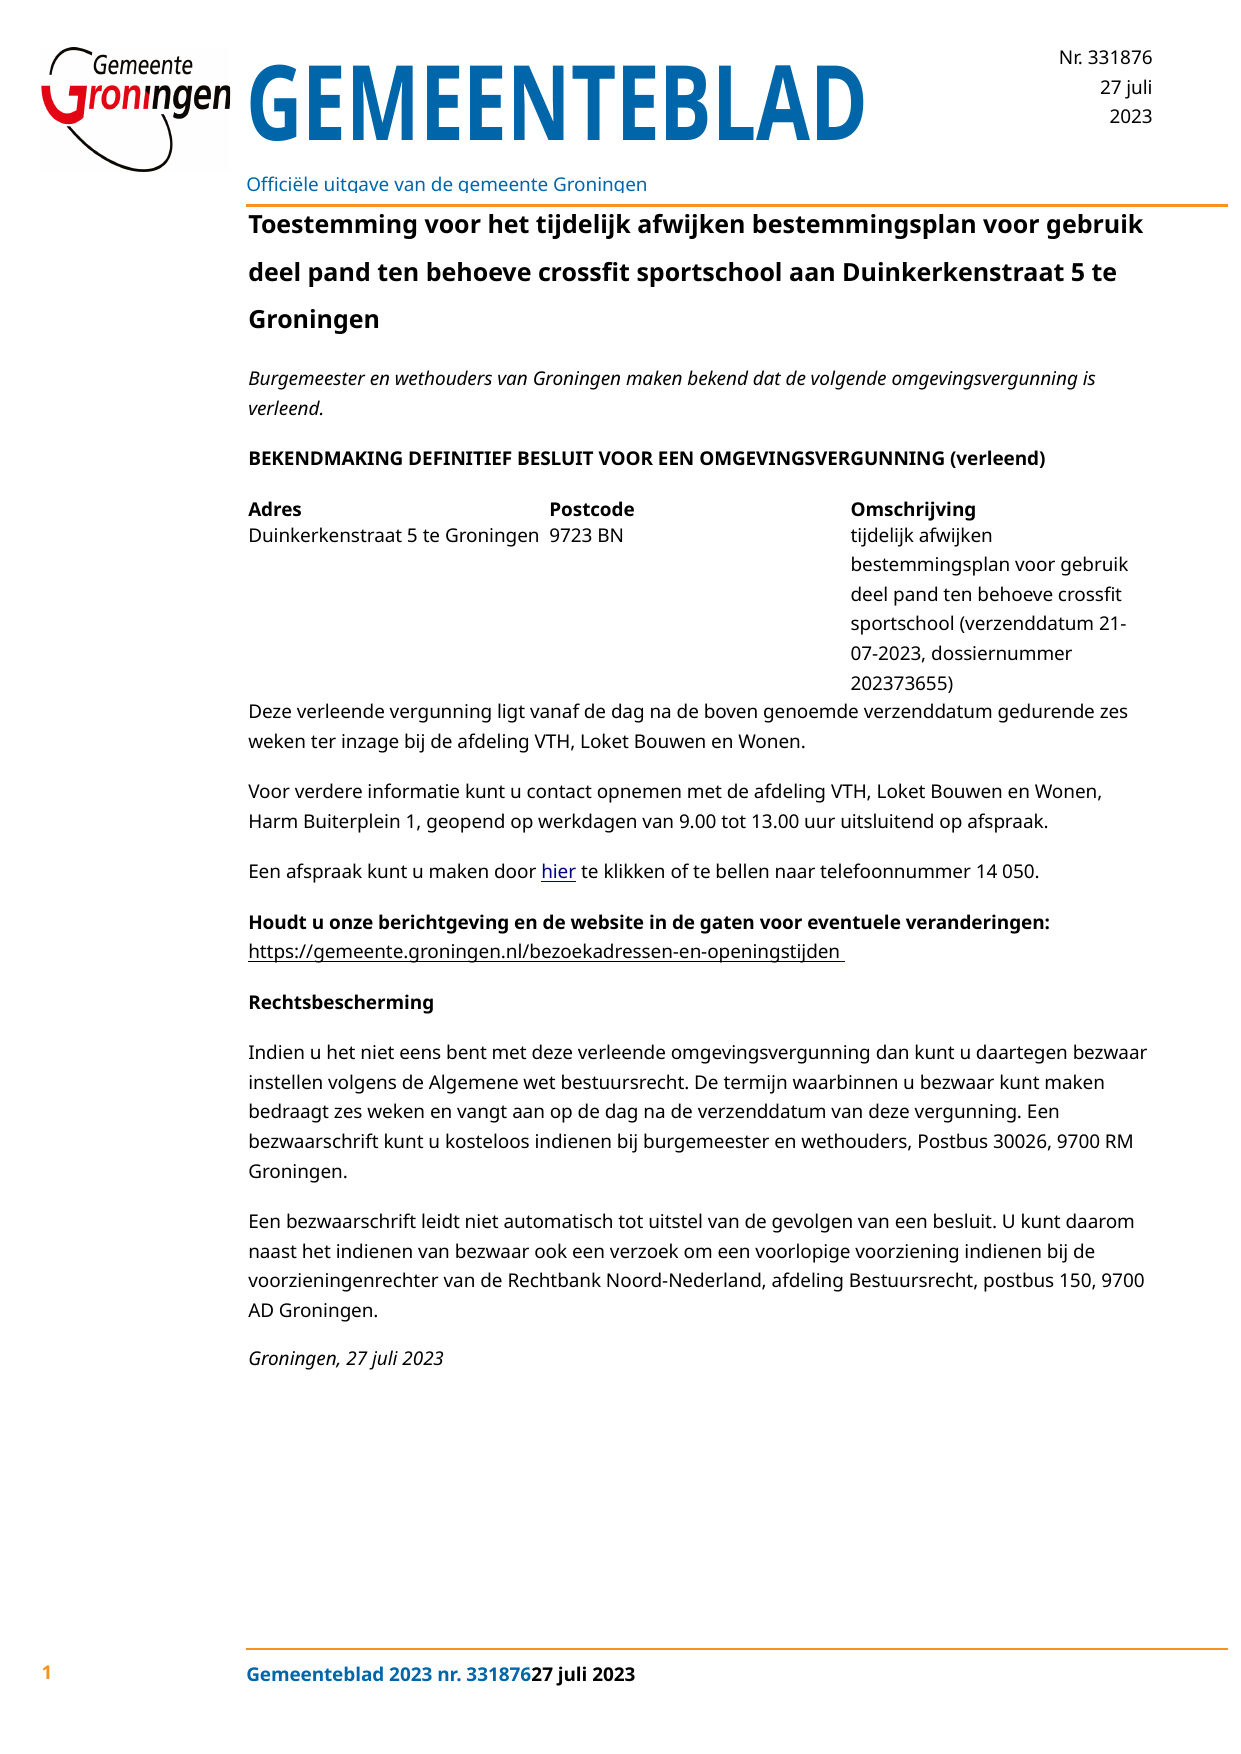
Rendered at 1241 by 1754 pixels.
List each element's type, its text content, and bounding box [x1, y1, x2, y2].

table_cell 9723 BN [549, 522, 850, 695]
text BEKENDMAKING DEFINITIEF BESLUIT VOOR EEN OMGEVINGSVERGUNNING (verleend) [248, 446, 1152, 471]
text Indien u het niet eens bent met deze verleende omgevingsvergunning dan kunt u daartegen bezwaar instellen volgens de Algemene wet bestuursrecht. De termijn waarbinnen u bezwaar kunt maken bedraagt zes weken en vangt aan op de dag na de verzenddatum van deze vergunning. Een bezwaarschrift kunt u kosteloos indienen bij burgemeester en wethouders, Postbus 30026, 9700 RM Groningen. [248, 1039, 1152, 1183]
text Burgemeester en wethouders van Groningen maken bekend dat de volgende omgevingsvergunning is verleend. [248, 366, 1152, 421]
picture [41, 47, 231, 172]
text Deze verleende vergunning ligt vanaf de dag na de boven genoemde verzenddatum gedurende zes weken ter inzage bij de afdeling VTH, Loket Bouwen en Wonen. [248, 699, 1152, 754]
text Voor verdere informatie kunt u contact opnemen met de afdeling VTH, Loket Bouwen en Wonen, Harm Buiterplein 1, geopend op werkdagen van 9.00 tot 13.00 uur uitsluitend op afspraak. [248, 779, 1152, 834]
text Een afspraak kunt u maken door hier te klikken of te bellen naar telefoonnummer 14 050. [248, 859, 1152, 884]
text Houdt u onze berichtgeving en de website in de gaten voor eventuele veranderingen: https://gemeente.groningen.nl/bezoekadressen-en-openingstijden [248, 909, 1152, 964]
text Groningen, 27 juli 2023 [248, 1345, 1152, 1371]
text Rechtsbescherming [248, 989, 1152, 1015]
text Een bezwaarschrift leidt niet automatisch tot uitstel van de gevolgen van een besluit. U kunt daarom naast het indienen van bezwaar ook een verzoek om een voorlopige voorziening indienen bij de voorzieningenrechter van de Rechtbank Noord-Nederland, afdeling Bestuursrecht, postbus 150, 9700 AD Groningen. [248, 1208, 1152, 1323]
table_header Omschrijving [850, 496, 1152, 522]
text Toestemming voor het tijdelijk afwijken bestemmingsplan voor gebruik deel pand ten behoeve crossfit sportschool aan Duinkerkenstraat 5 te Groningen [248, 207, 1152, 336]
table_header Postcode [549, 496, 850, 522]
table_cell Duinkerkenstraat 5 te Groningen [248, 522, 549, 695]
table_header Adres [248, 496, 549, 522]
table_cell tijdelijk afwijken bestemmingsplan voor gebruik deel pand ten behoeve crossfit sportschool (verzenddatum 21-07-2023, dossiernummer 202373655) [850, 522, 1152, 695]
